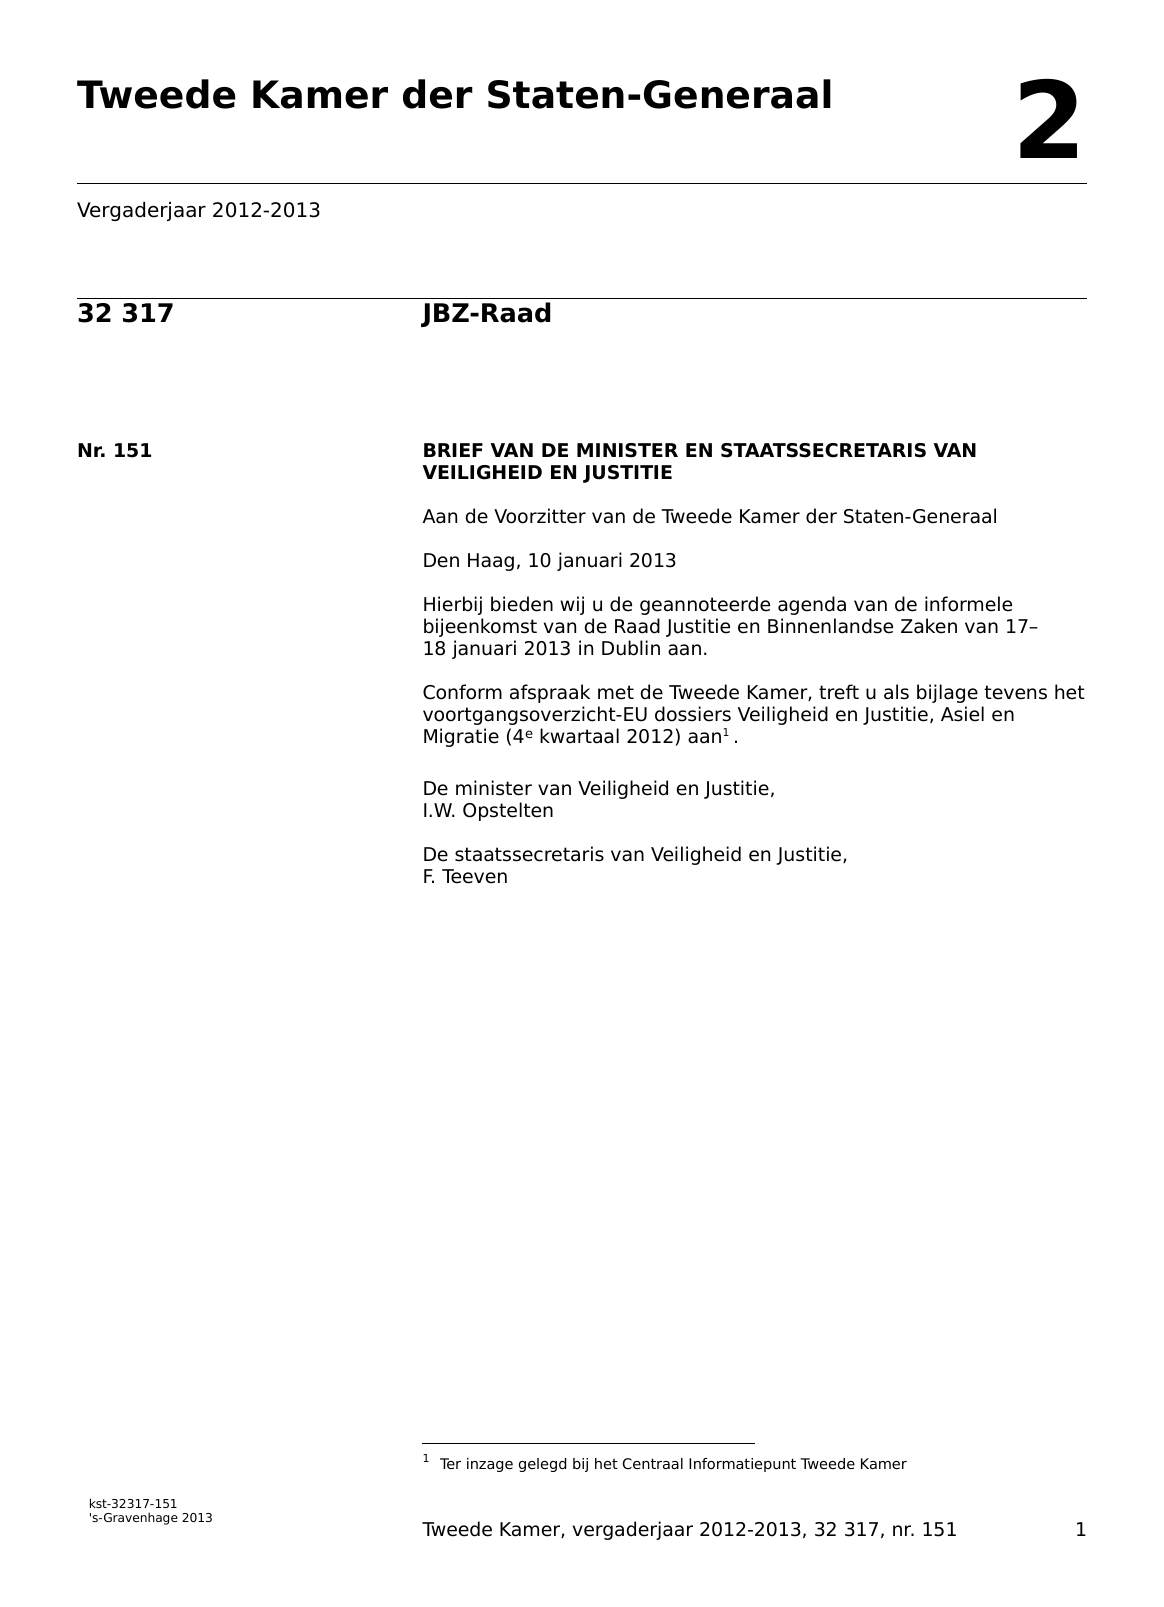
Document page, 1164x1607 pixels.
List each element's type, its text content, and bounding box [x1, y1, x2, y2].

text De minister van Veiligheid en Justitie, I.W. Opstelten [422, 778, 1087, 822]
text kst-32317-151 [88, 1497, 323, 1511]
table_cell Vergaderjaar 2012-2013 [77, 184, 1087, 298]
text Conform afspraak met de Tweede Kamer, treft u als bijlage tevens het voortgangsoverzicht-EU dossiers Veiligheid en Justitie, Asiel en Migratie (4e kwartaal 2012) aan. [422, 682, 1087, 748]
text Den Haag, 10 januari 2013 [422, 550, 1087, 572]
text Aan de Voorzitter van de Tweede Kamer der Staten-Generaal [422, 506, 1087, 528]
table_header 2 [886, 59, 1087, 183]
text De staatssecretaris van Veiligheid en Justitie, F. Teeven [422, 844, 1087, 888]
table_header Tweede Kamer der Staten-Generaal [77, 59, 886, 183]
text 's-Gravenhage 2013 [88, 1511, 323, 1525]
subtitle Nr. 151 BRIEF VAN DE MINISTER EN STAATSSECRETARIS VAN VEILIGHEID EN JUSTITIE [77, 440, 1087, 484]
text Hierbij bieden wij u de geannoteerde agenda van de informele bijeenkomst van de Raad Justitie en Binnenlandse Zaken van 17–18 januari 2013 in Dublin aan. [422, 594, 1087, 660]
text Ter inzage gelegd bij het Centraal Informatiepunt Tweede Kamer [422, 1452, 1087, 1474]
subtitle 32 317 JBZ-Raad [77, 299, 1087, 329]
